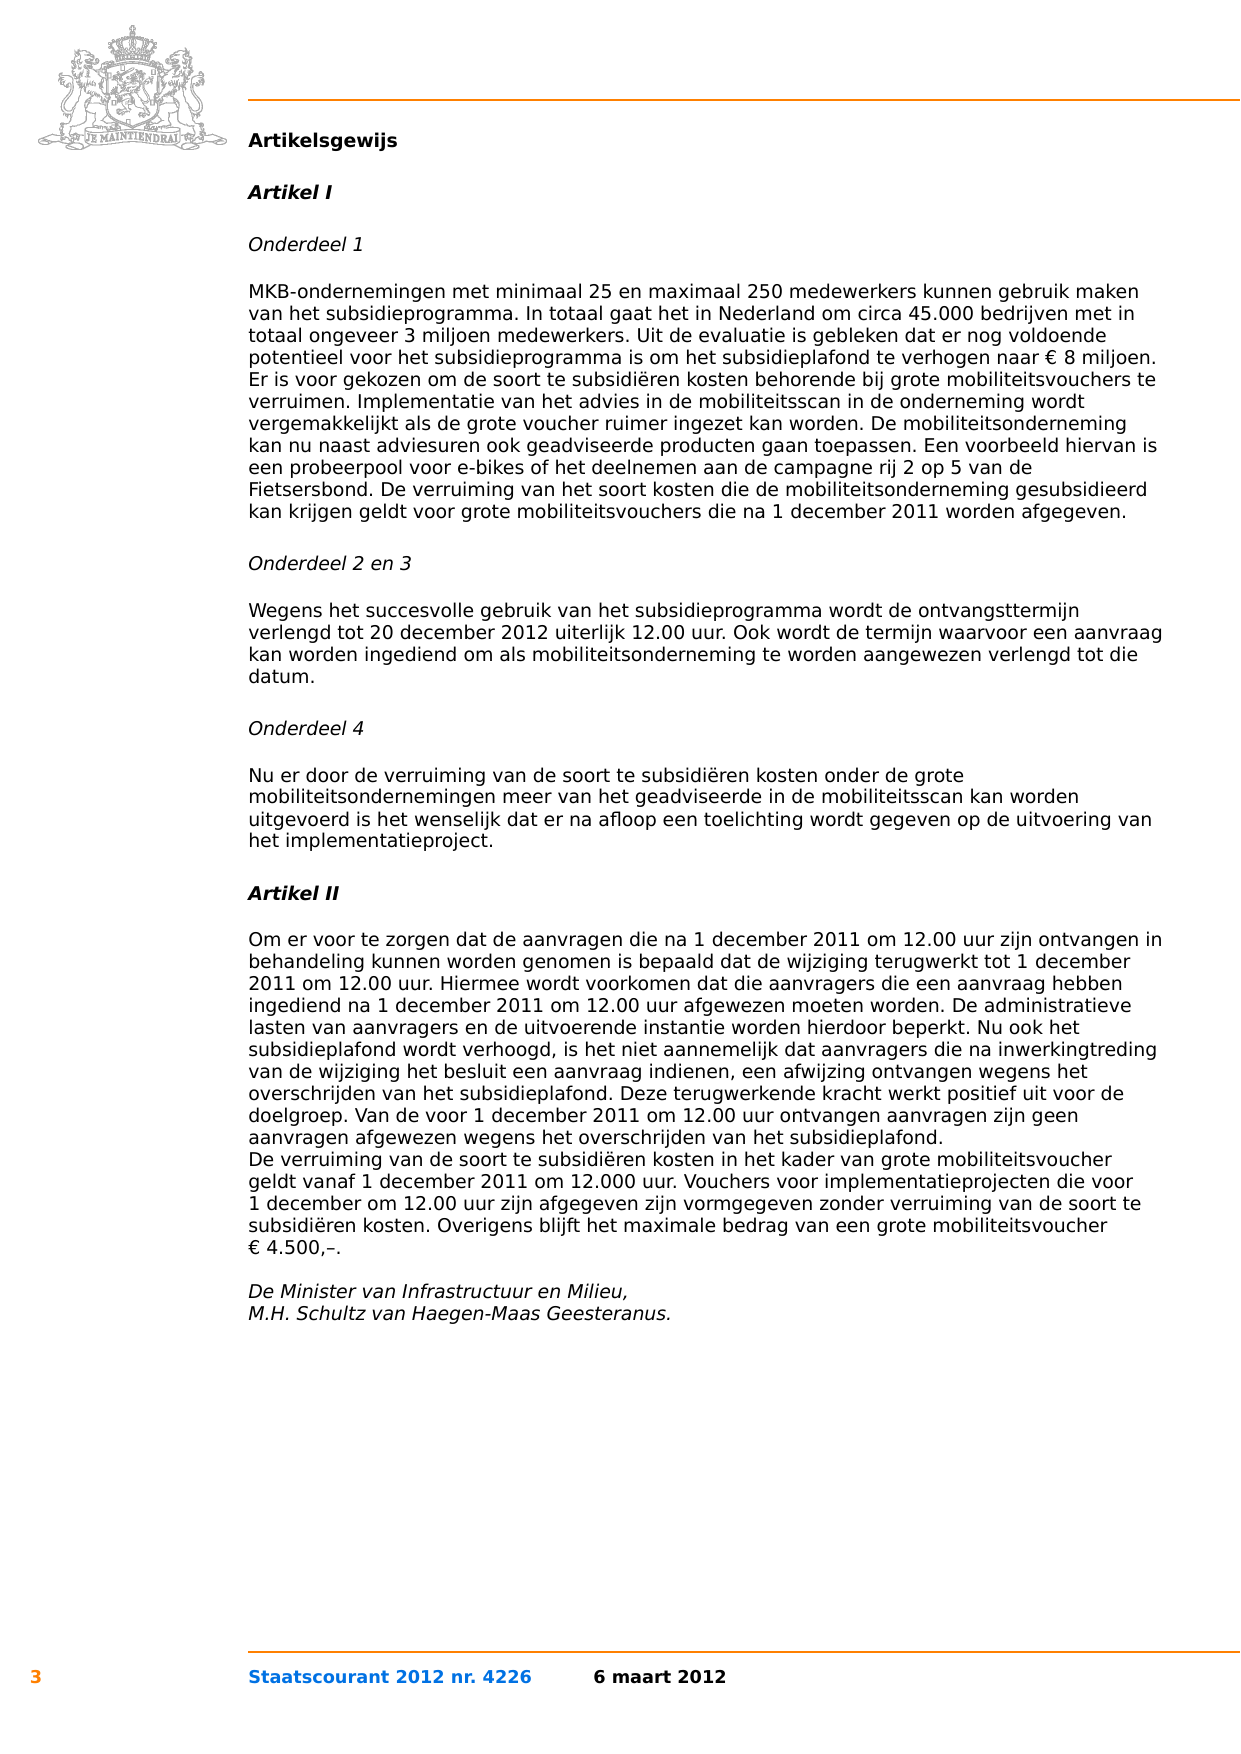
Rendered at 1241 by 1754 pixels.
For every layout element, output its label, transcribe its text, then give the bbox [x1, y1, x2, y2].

text Wegens het succesvolle gebruik van het subsidieprogramma wordt de ontvangsttermijn verlengd tot 20 december 2012 uiterlijk 12.00 uur. Ook wordt de termijn waarvoor een aanvraag kan worden ingediend om als mobiliteitsonderneming te worden aangewezen verlengd tot die datum. [248, 599, 1163, 687]
text De verruiming van de soort te subsidiëren kosten in het kader van grote mobiliteitsvoucher geldt vanaf 1 december 2011 om 12.000 uur. Vouchers voor implementatieprojecten die voor 1 december om 12.00 uur zijn afgegeven zijn vormgegeven zonder verruiming van de soort te subsidiëren kosten. Overigens blijft het maximale bedrag van een grote mobiliteitsvoucher € 4.500,–. [248, 1149, 1163, 1259]
subtitle Artikel II [248, 882, 1163, 904]
text De Minister van Infrastructuur en Milieu, M.H. Schultz van Haegen-Maas Geesteranus. [248, 1281, 1163, 1325]
subtitle Onderdeel 1 [248, 234, 1163, 256]
text MKB-ondernemingen met minimaal 25 en maximaal 250 medewerkers kunnen gebruik maken van het subsidieprogramma. In totaal gaat het in Nederland om circa 45.000 bedrijven met in totaal ongeveer 3 miljoen medewerkers. Uit de evaluatie is gebleken dat er nog voldoende potentieel voor het subsidieprogramma is om het subsidieplafond te verhogen naar € 8 miljoen. [248, 281, 1163, 369]
text Nu er door de verruiming van de soort te subsidiëren kosten onder de grote mobiliteitsondernemingen meer van het geadviseerde in de mobiliteitsscan kan worden uitgevoerd is het wenselijk dat er na afloop een toelichting wordt gegeven op de uitvoering van het implementatieproject. [248, 764, 1163, 852]
subtitle Artikelsgewijs [248, 130, 1163, 152]
subtitle Onderdeel 4 [248, 717, 1163, 739]
subtitle Artikel I [248, 182, 1163, 204]
text Er is voor gekozen om de soort te subsidiëren kosten behorende bij grote mobiliteitsvouchers te verruimen. Implementatie van het advies in de mobiliteitsscan in de onderneming wordt vergemakkelijkt als de grote voucher ruimer ingezet kan worden. De mobiliteitsonderneming kan nu naast adviesuren ook geadviseerde producten gaan toepassen. Een voorbeeld hiervan is een probeerpool voor e-bikes of het deelnemen aan de campagne rij 2 op 5 van de Fietsersbond. De verruiming van het soort kosten die de mobiliteitsonderneming gesubsidieerd kan krijgen geldt voor grote mobiliteitsvouchers die na 1 december 2011 worden afgegeven. [248, 369, 1163, 523]
text Om er voor te zorgen dat de aanvragen die na 1 december 2011 om 12.00 uur zijn ontvangen in behandeling kunnen worden genomen is bepaald dat de wijziging terugwerkt tot 1 december 2011 om 12.00 uur. Hiermee wordt voorkomen dat die aanvragers die een aanvraag hebben ingediend na 1 december 2011 om 12.00 uur afgewezen moeten worden. De administratieve lasten van aanvragers en de uitvoerende instantie worden hierdoor beperkt. Nu ook het subsidieplafond wordt verhoogd, is het niet aannemelijk dat aanvragers die na inwerkingtreding van de wijziging het besluit een aanvraag indienen, een afwijzing ontvangen wegens het overschrijden van het subsidieplafond. Deze terugwerkende kracht werkt positief uit voor de doelgroep. Van de voor 1 december 2011 om 12.00 uur ontvangen aanvragen zijn geen aanvragen afgewezen wegens het overschrijden van het subsidieplafond. [248, 929, 1163, 1149]
subtitle Onderdeel 2 en 3 [248, 553, 1163, 574]
picture [38, 25, 227, 150]
